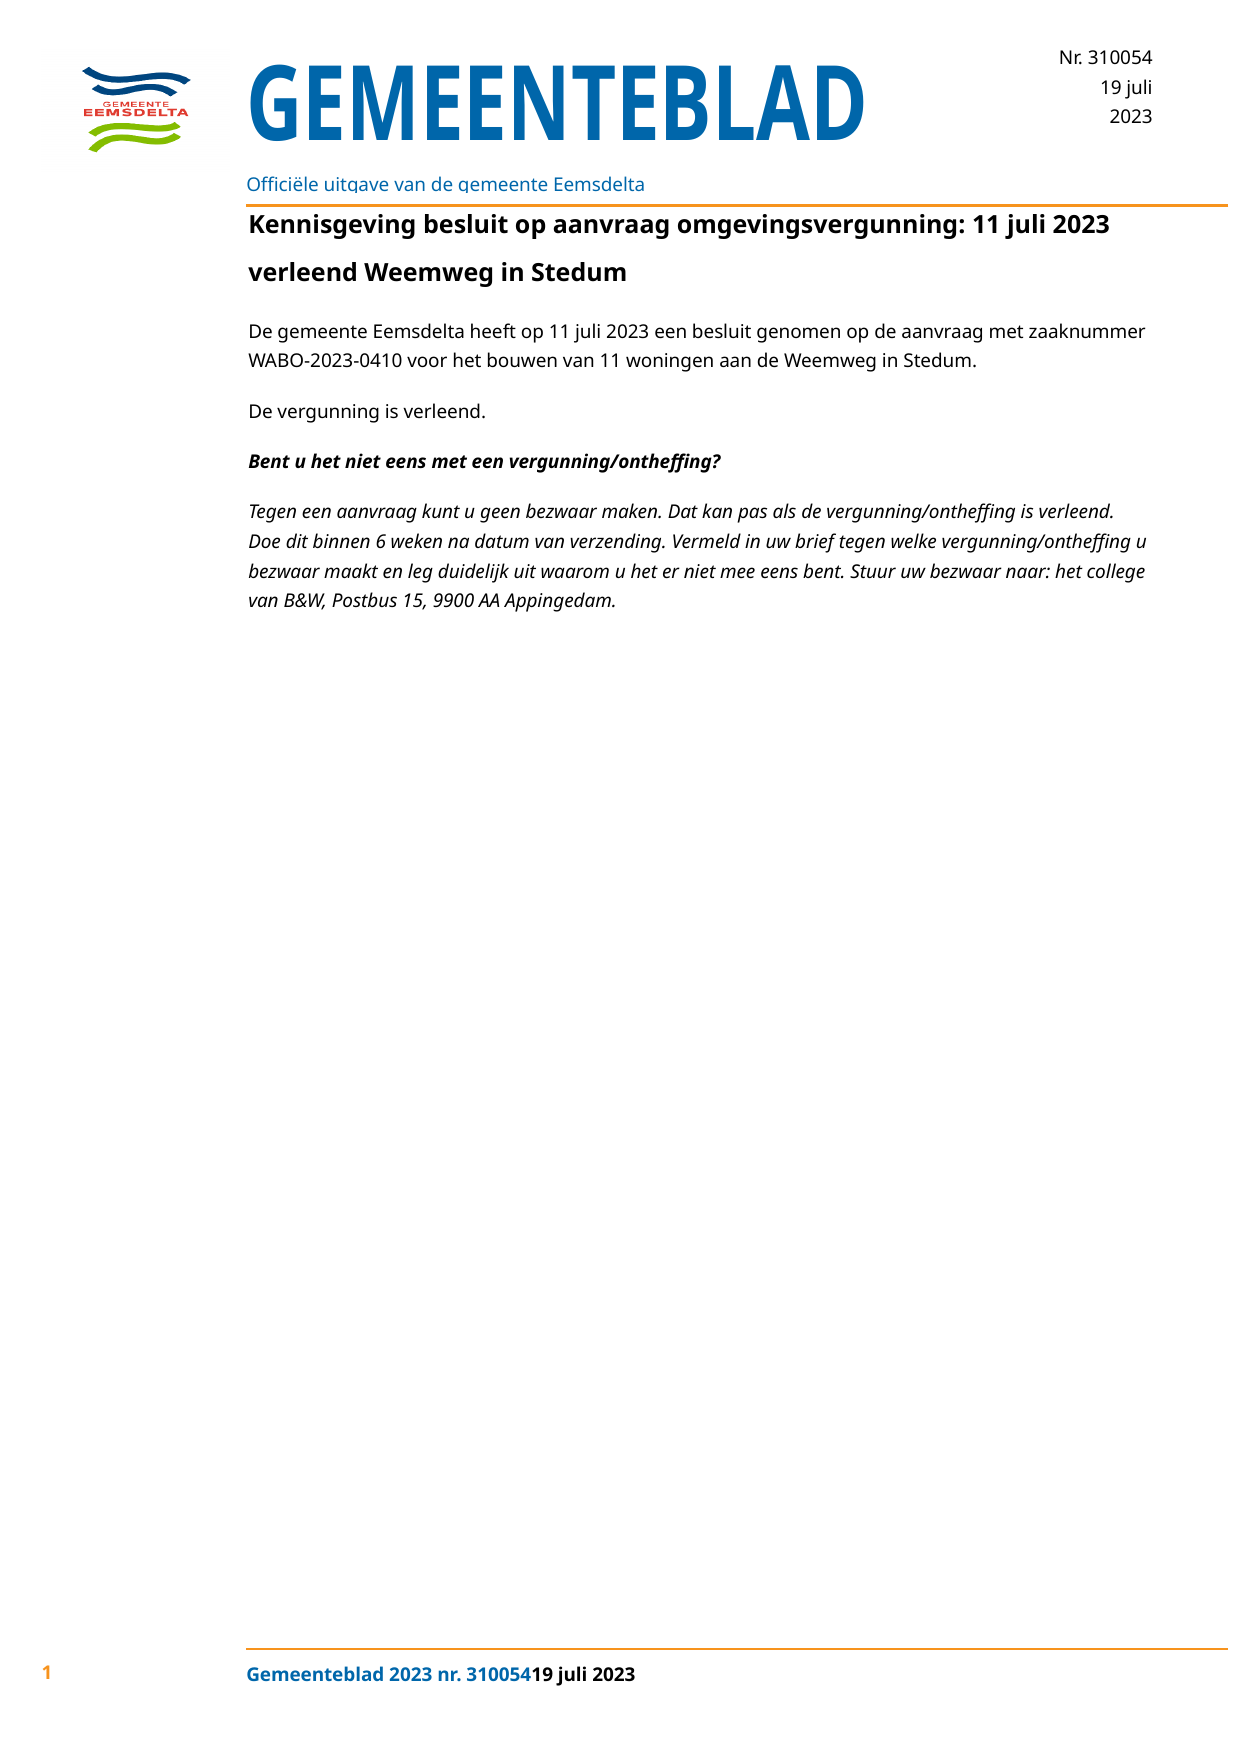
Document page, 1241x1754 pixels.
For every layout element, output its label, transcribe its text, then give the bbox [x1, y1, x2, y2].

text De gemeente Eemsdelta heeft op 11 juli 2023 een besluit genomen op de aanvraag met zaaknummer WABO-2023-0410 voor het bouwen van 11 woningen aan de Weemweg in Stedum. [248, 318, 1152, 373]
picture [41, 47, 231, 172]
text Bent u het niet eens met een vergunning/ontheffing? [248, 448, 1152, 474]
text Kennisgeving besluit op aanvraag omgevingsvergunning: 11 juli 2023 verleend Weemweg in Stedum [248, 207, 1152, 288]
text Tegen een aanvraag kunt u geen bezwaar maken. Dat kan pas als de vergunning/ontheffing is verleend. Doe dit binnen 6 weken na datum van verzending. Vermeld in uw brief tegen welke vergunning/ontheffing u bezwaar maakt en leg duidelijk uit waarom u het er niet mee eens bent. Stuur uw bezwaar naar: het college van B&W, Postbus 15, 9900 AA Appingedam. [248, 499, 1152, 613]
text De vergunning is verleend. [248, 398, 1152, 424]
